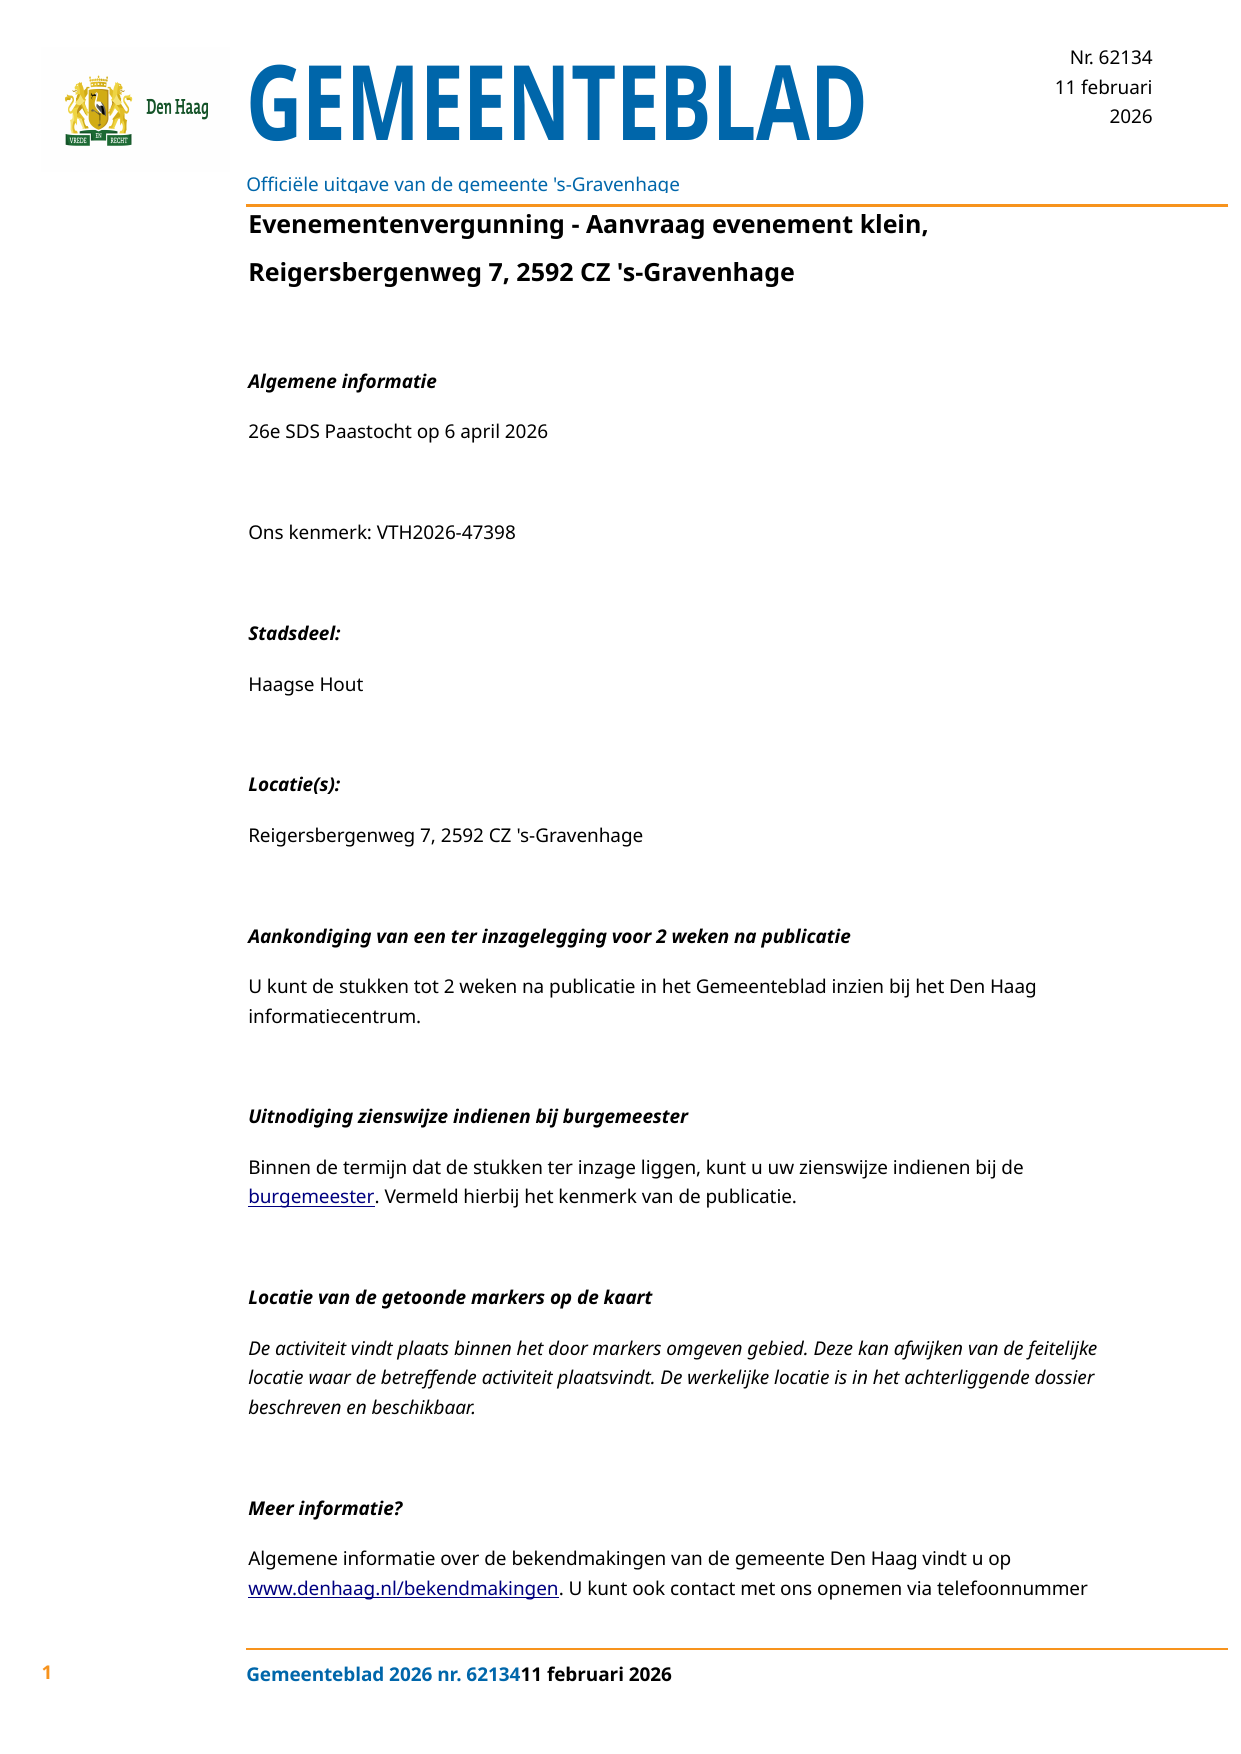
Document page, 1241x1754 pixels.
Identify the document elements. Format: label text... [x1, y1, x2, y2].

text Meer informatie? [248, 1495, 1152, 1521]
text Stadsdeel: [248, 620, 1152, 646]
text Locatie(s): [248, 772, 1152, 797]
text Locatie van de getoonde markers op de kaart [248, 1284, 1152, 1310]
text Haagse Hout [248, 671, 1152, 697]
text Ons kenmerk: VTH2026-47398 [248, 519, 1152, 545]
text Evenementenvergunning - Aanvraag evenement klein, Reigersbergenweg 7, 2592 CZ 's-Gravenhage [248, 207, 1152, 288]
text U kunt de stukken tot 2 weken na publicatie in het Gemeenteblad inzien bij het Den Haag informatiecentrum. [248, 973, 1152, 1029]
text Algemene informatie over de bekendmakingen van de gemeente Den Haag vindt u op www.denhaag.nl/bekendmakingen. U kunt ook contact met ons opnemen via telefoonnummer [248, 1545, 1152, 1601]
text Binnen de termijn dat de stukken ter inzage liggen, kunt u uw zienswijze indienen bij de burgemeester. Vermeld hierbij het kenmerk van de publicatie. [248, 1154, 1152, 1209]
text Uitnodiging zienswijze indienen bij burgemeester [248, 1104, 1152, 1129]
text Reigersbergenweg 7, 2592 CZ 's-Gravenhage [248, 822, 1152, 848]
text Aankondiging van een ter inzagelegging voor 2 weken na publicatie [248, 923, 1152, 949]
picture [41, 47, 231, 172]
text Algemene informatie [248, 368, 1152, 394]
text 26e SDS Paastocht op 6 april 2026 [248, 419, 1152, 444]
text De activiteit vindt plaats binnen het door markers omgeven gebied. Deze kan afwijken van de feitelijke locatie waar de betreffende activiteit plaatsvindt. De werkelijke locatie is in het achterliggende dossier beschreven en beschikbaar. [248, 1335, 1152, 1420]
